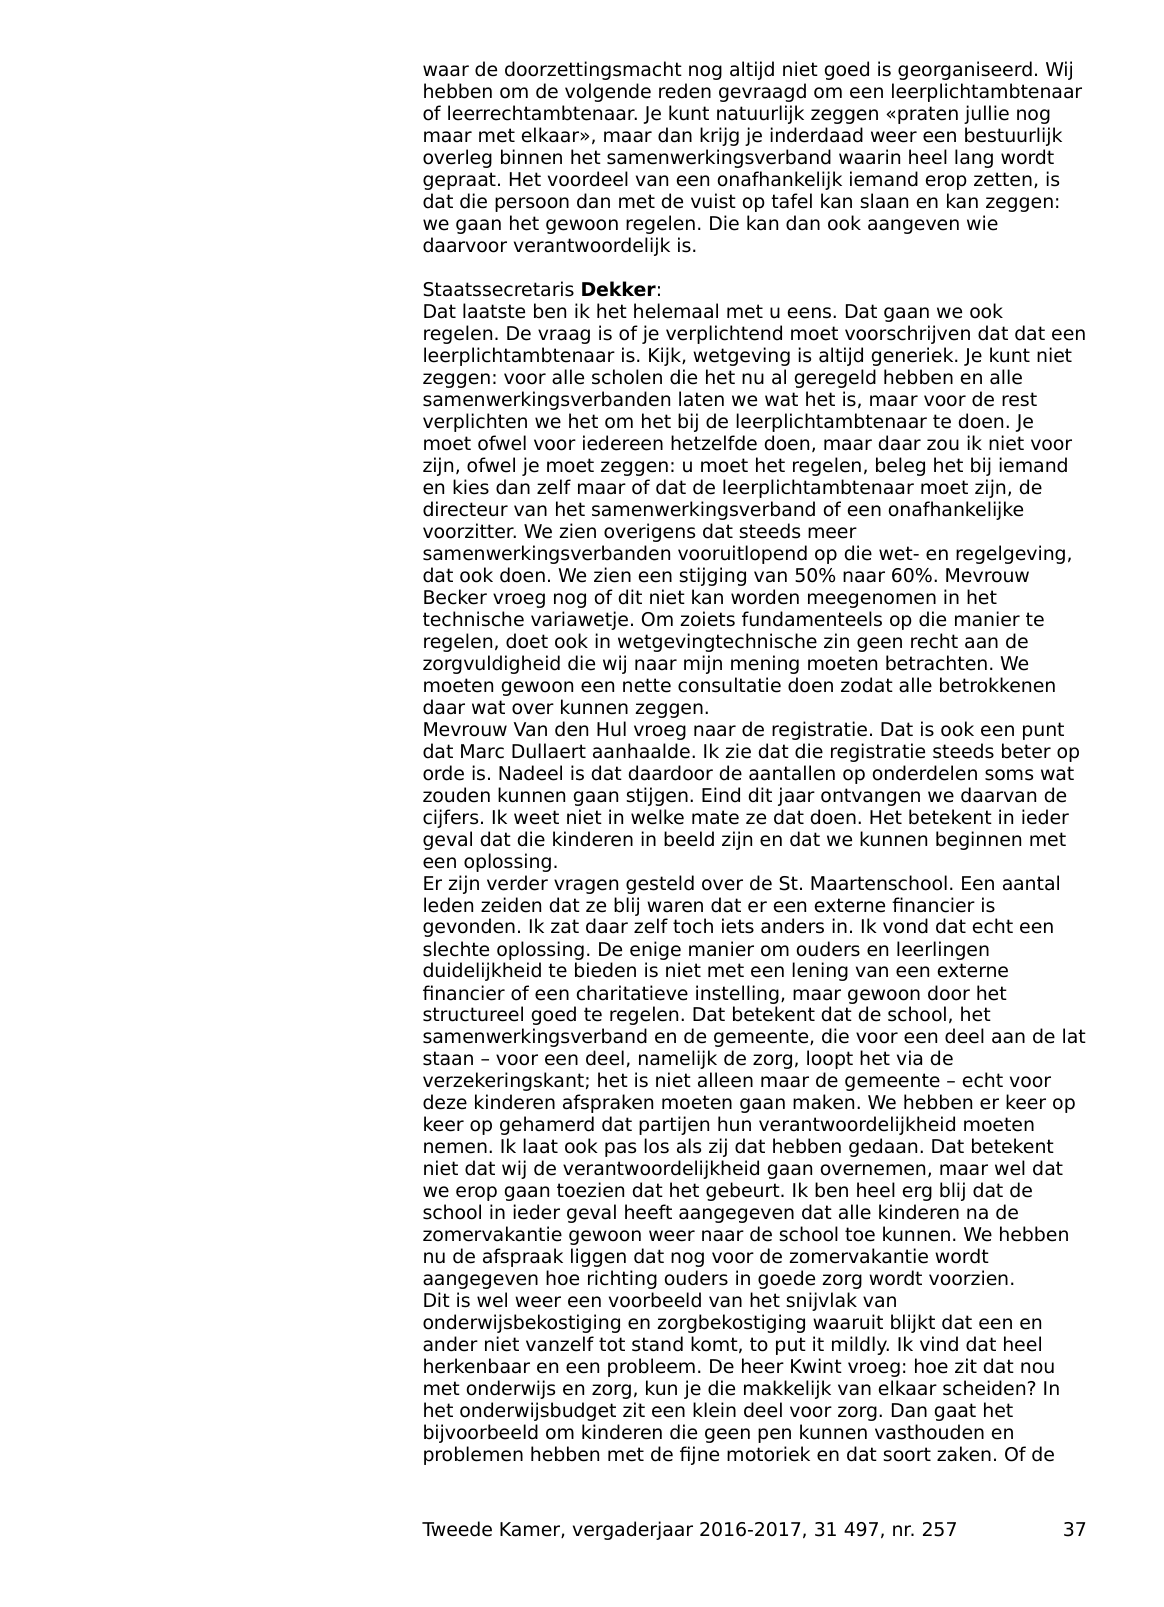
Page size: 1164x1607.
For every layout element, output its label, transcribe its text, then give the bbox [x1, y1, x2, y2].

text Staatssecretaris Dekker: [422, 279, 1087, 301]
text Dit is wel weer een voorbeeld van het snijvlak van onderwijsbekostiging en zorgbekostiging waaruit blijkt dat een en ander niet vanzelf tot stand komt, to put it mildly. Ik vind dat heel herkenbaar en een probleem. De heer Kwint vroeg: hoe zit dat nou met onderwijs en zorg, kun je die makkelijk van elkaar scheiden? In het onderwijsbudget zit een klein deel voor zorg. Dan gaat het bijvoorbeeld om kinderen die geen pen kunnen vasthouden en problemen hebben met de fijne motoriek en dat soort zaken. Of de [422, 1290, 1087, 1466]
text Er zijn verder vragen gesteld over de St. Maartenschool. Een aantal leden zeiden dat ze blij waren dat er een externe financier is gevonden. Ik zat daar zelf toch iets anders in. Ik vond dat echt een slechte oplossing. De enige manier om ouders en leerlingen duidelijkheid te bieden is niet met een lening van een externe financier of een charitatieve instelling, maar gewoon door het structureel goed te regelen. Dat betekent dat de school, het samenwerkingsverband en de gemeente, die voor een deel aan de lat staan – voor een deel, namelijk de zorg, loopt het via de verzekeringskant; het is niet alleen maar de gemeente – echt voor deze kinderen afspraken moeten gaan maken. We hebben er keer op keer op gehamerd dat partijen hun verantwoordelijkheid moeten nemen. Ik laat ook pas los als zij dat hebben gedaan. Dat betekent niet dat wij de verantwoordelijkheid gaan overnemen, maar wel dat we erop gaan toezien dat het gebeurt. Ik ben heel erg blij dat de school in ieder geval heeft aangegeven dat alle kinderen na de zomervakantie gewoon weer naar de school toe kunnen. We hebben nu de afspraak liggen dat nog voor de zomervakantie wordt aangegeven hoe richting ouders in goede zorg wordt voorzien. [422, 872, 1087, 1290]
text Dat laatste ben ik het helemaal met u eens. Dat gaan we ook regelen. De vraag is of je verplichtend moet voorschrijven dat dat een leerplichtambtenaar is. Kijk, wetgeving is altijd generiek. Je kunt niet zeggen: voor alle scholen die het nu al geregeld hebben en alle samenwerkingsverbanden laten we wat het is, maar voor de rest verplichten we het om het bij de leerplichtambtenaar te doen. Je moet ofwel voor iedereen hetzelfde doen, maar daar zou ik niet voor zijn, ofwel je moet zeggen: u moet het regelen, beleg het bij iemand en kies dan zelf maar of dat de leerplichtambtenaar moet zijn, de directeur van het samenwerkingsverband of een onafhankelijke voorzitter. We zien overigens dat steeds meer samenwerkingsverbanden vooruitlopend op die wet- en regelgeving, dat ook doen. We zien een stijging van 50% naar 60%. Mevrouw Becker vroeg nog of dit niet kan worden meegenomen in het technische variawetje. Om zoiets fundamenteels op die manier te regelen, doet ook in wetgevingtechnische zin geen recht aan de zorgvuldigheid die wij naar mijn mening moeten betrachten. We moeten gewoon een nette consultatie doen zodat alle betrokkenen daar wat over kunnen zeggen. [422, 301, 1087, 719]
text Mevrouw Van den Hul vroeg naar de registratie. Dat is ook een punt dat Marc Dullaert aanhaalde. Ik zie dat die registratie steeds beter op orde is. Nadeel is dat daardoor de aantallen op onderdelen soms wat zouden kunnen gaan stijgen. Eind dit jaar ontvangen we daarvan de cijfers. Ik weet niet in welke mate ze dat doen. Het betekent in ieder geval dat die kinderen in beeld zijn en dat we kunnen beginnen met een oplossing. [422, 719, 1087, 872]
text waar de doorzettingsmacht nog altijd niet goed is georganiseerd. Wij hebben om de volgende reden gevraagd om een leerplichtambtenaar of leerrechtambtenaar. Je kunt natuurlijk zeggen «praten jullie nog maar met elkaar», maar dan krijg je inderdaad weer een bestuurlijk overleg binnen het samenwerkingsverband waarin heel lang wordt gepraat. Het voordeel van een onafhankelijk iemand erop zetten, is dat die persoon dan met de vuist op tafel kan slaan en kan zeggen: we gaan het gewoon regelen. Die kan dan ook aangeven wie daarvoor verantwoordelijk is. [422, 59, 1087, 257]
